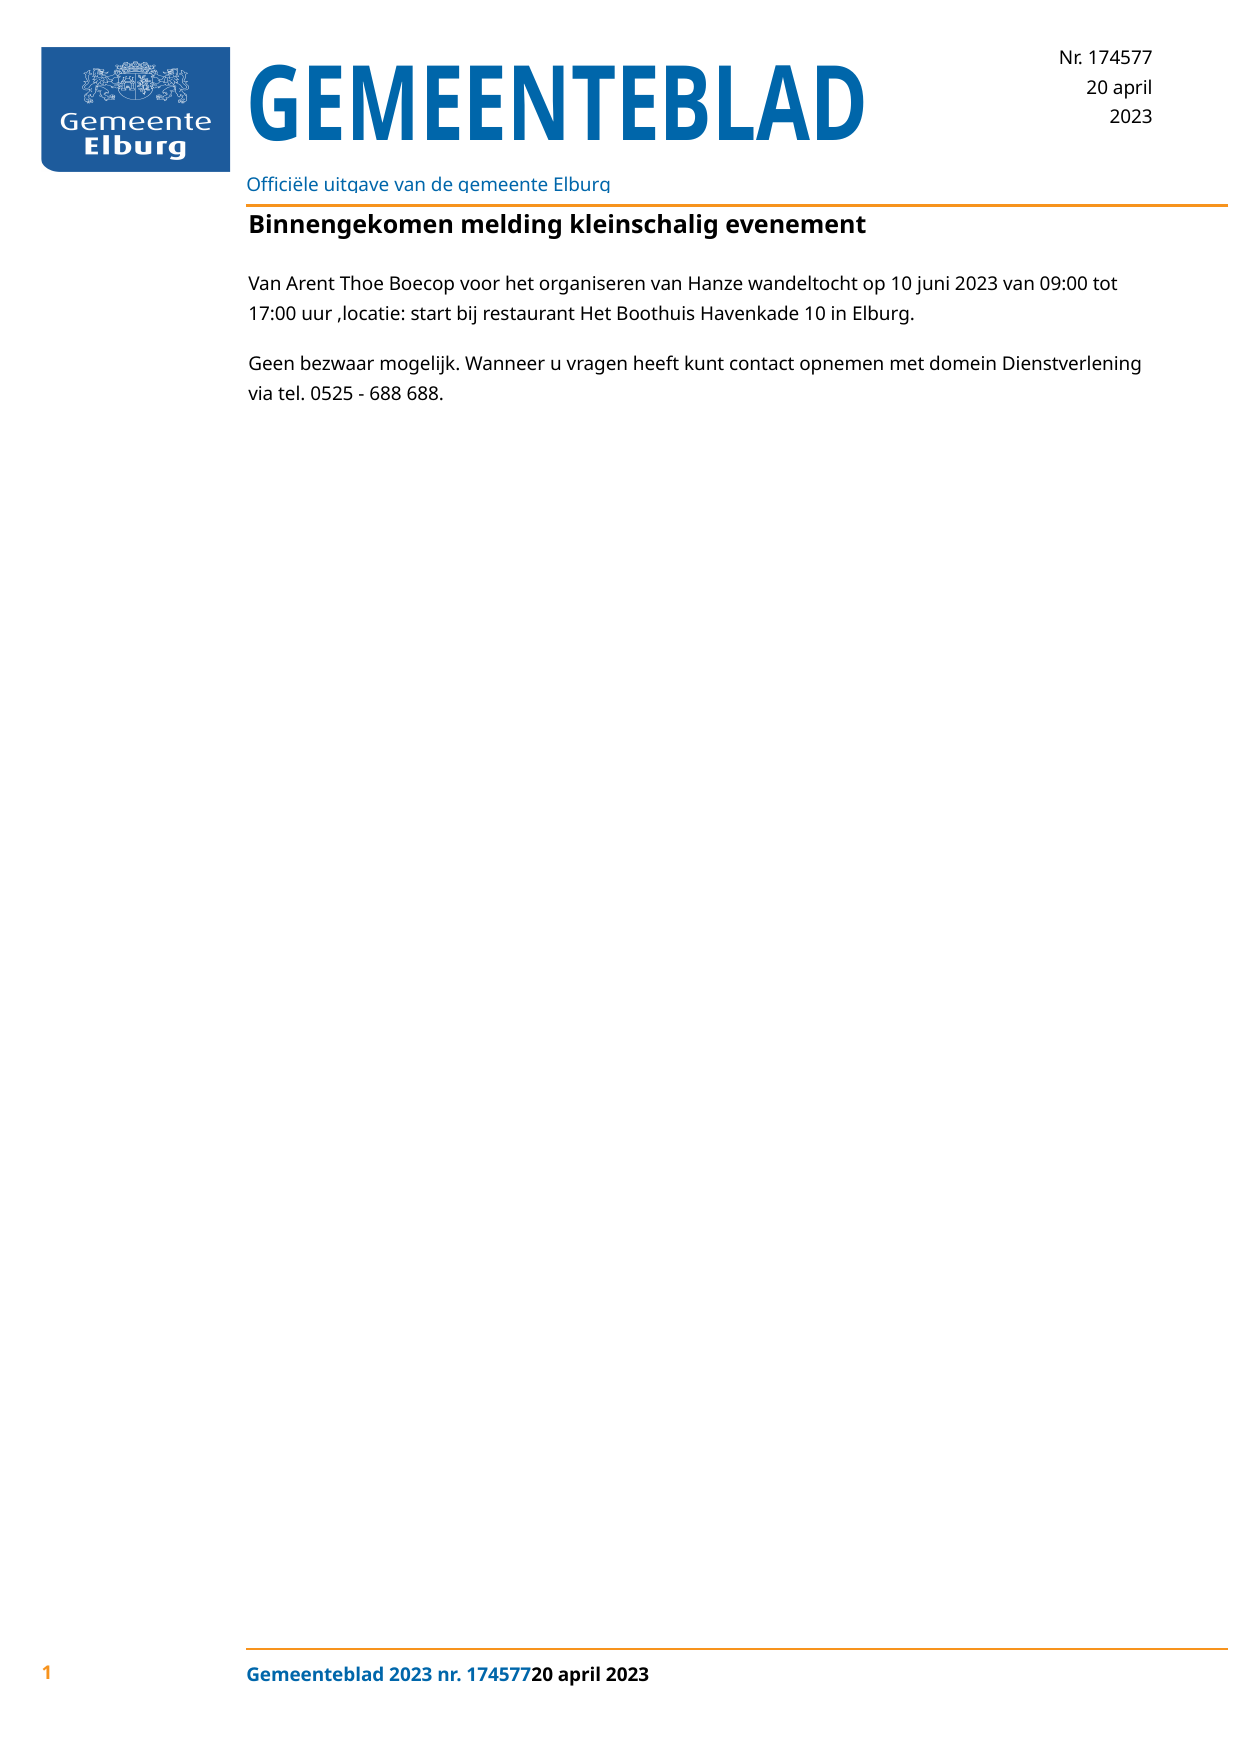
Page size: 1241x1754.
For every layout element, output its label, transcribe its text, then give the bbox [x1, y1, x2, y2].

text Binnengekomen melding kleinschalig evenement [248, 207, 1152, 241]
picture [41, 47, 231, 172]
text Van Arent Thoe Boecop voor het organiseren van Hanze wandeltocht op 10 juni 2023 van 09:00 tot 17:00 uur ,locatie: start bij restaurant Het Boothuis Havenkade 10 in Elburg. [248, 270, 1152, 326]
text Geen bezwaar mogelijk. Wanneer u vragen heeft kunt contact opnemen met domein Dienstverlening via tel. 0525 - 688 688. [248, 350, 1152, 406]
